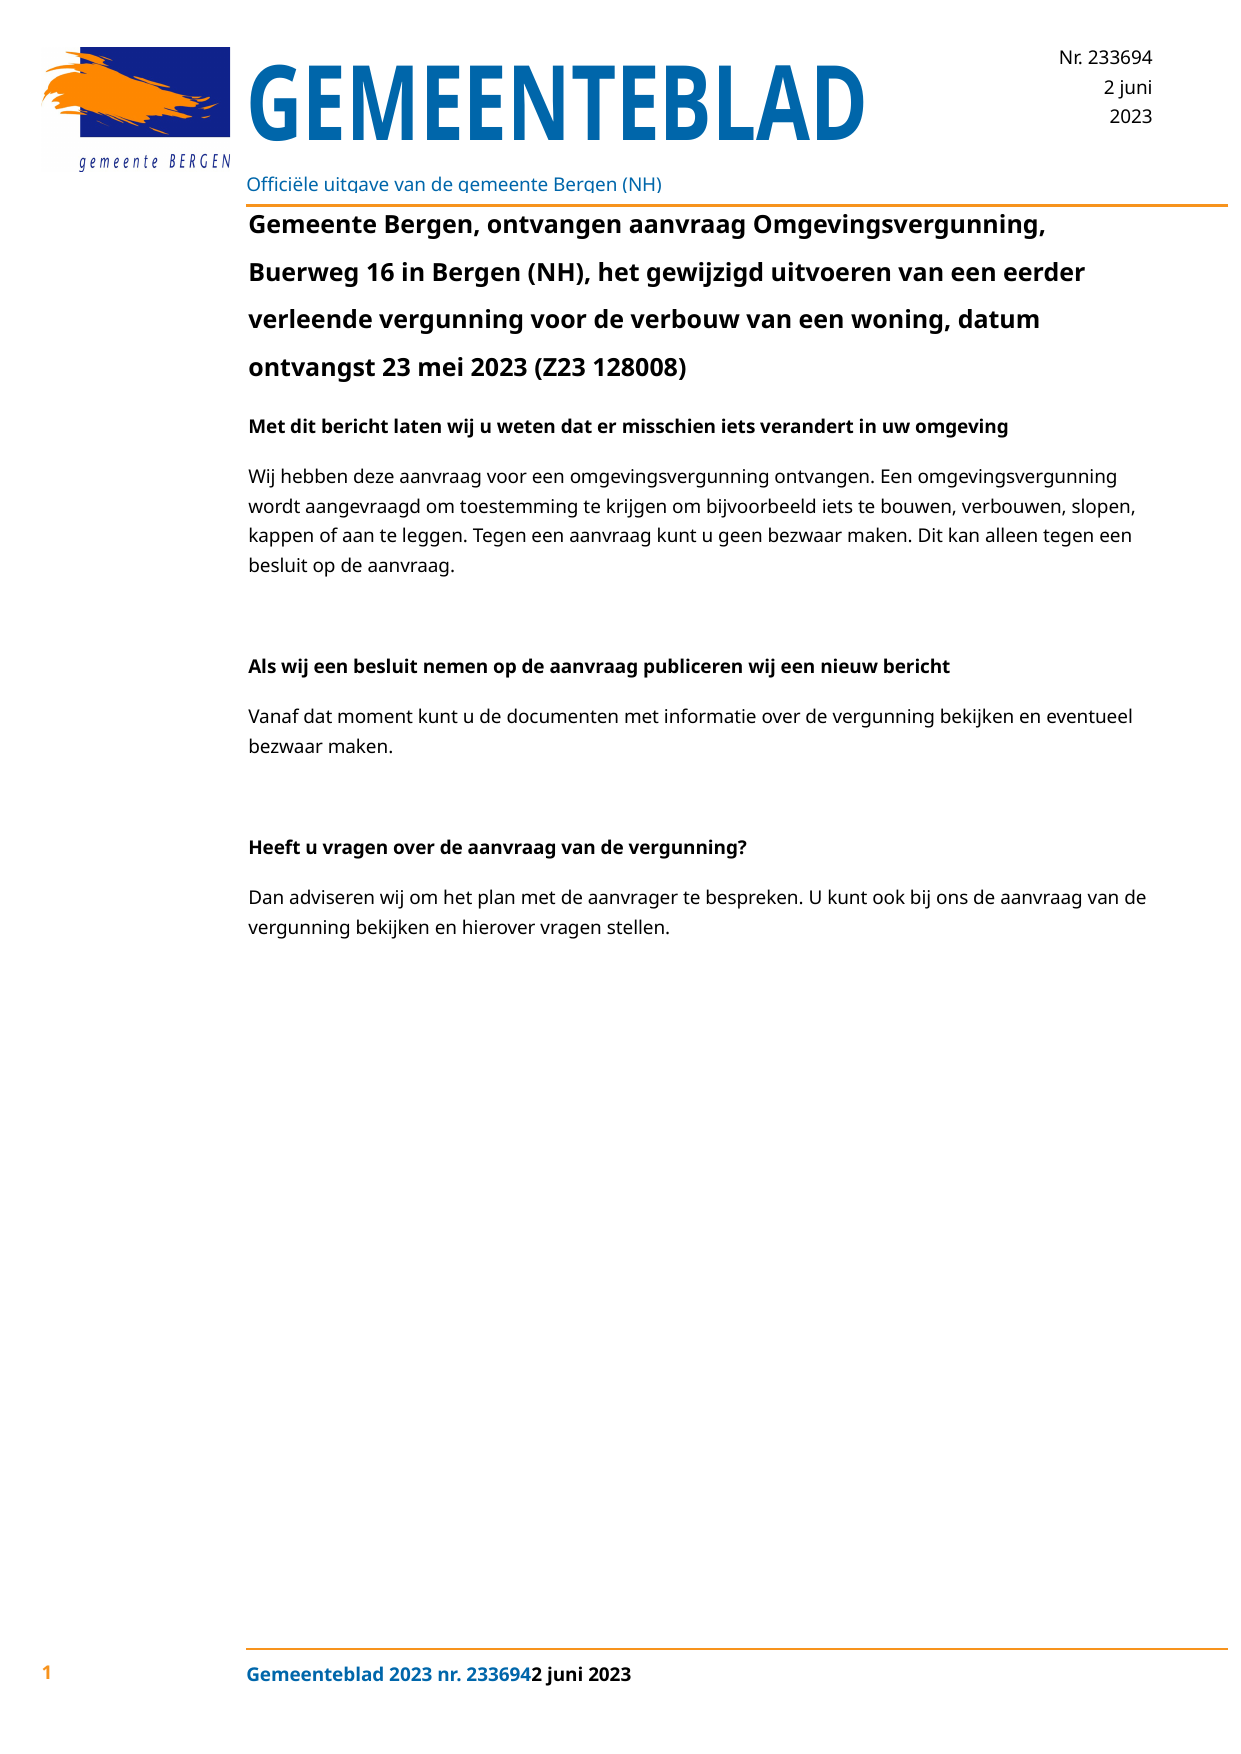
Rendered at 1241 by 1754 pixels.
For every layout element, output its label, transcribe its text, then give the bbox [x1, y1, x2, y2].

text Wij hebben deze aanvraag voor een omgevingsvergunning ontvangen. Een omgevingsvergunning wordt aangevraagd om toestemming te krijgen om bijvoorbeeld iets te bouwen, verbouwen, slopen, kappen of aan te leggen. Tegen een aanvraag kunt u geen bezwaar maken. Dit kan alleen tegen een besluit op de aanvraag. [248, 463, 1152, 578]
text Met dit bericht laten wij u weten dat er misschien iets verandert in uw omgeving [248, 413, 1152, 439]
text Dan adviseren wij om het plan met de aanvrager te bespreken. U kunt ook bij ons de aanvraag van de vergunning bekijken en hierover vragen stellen. [248, 884, 1152, 940]
text Heeft u vragen over de aanvraag van de vergunning? [248, 834, 1152, 860]
text Als wij een besluit nemen op de aanvraag publiceren wij een nieuw bericht [248, 653, 1152, 679]
text Vanaf dat moment kunt u de documenten met informatie over de vergunning bekijken en eventueel bezwaar maken. [248, 703, 1152, 759]
picture [41, 47, 231, 172]
text Gemeente Bergen, ontvangen aanvraag Omgevingsvergunning, Buerweg 16 in Bergen (NH), het gewijzigd uitvoeren van een eerder verleende vergunning voor de verbouw van een woning, datum ontvangst 23 mei 2023 (Z23 128008) [248, 207, 1152, 384]
